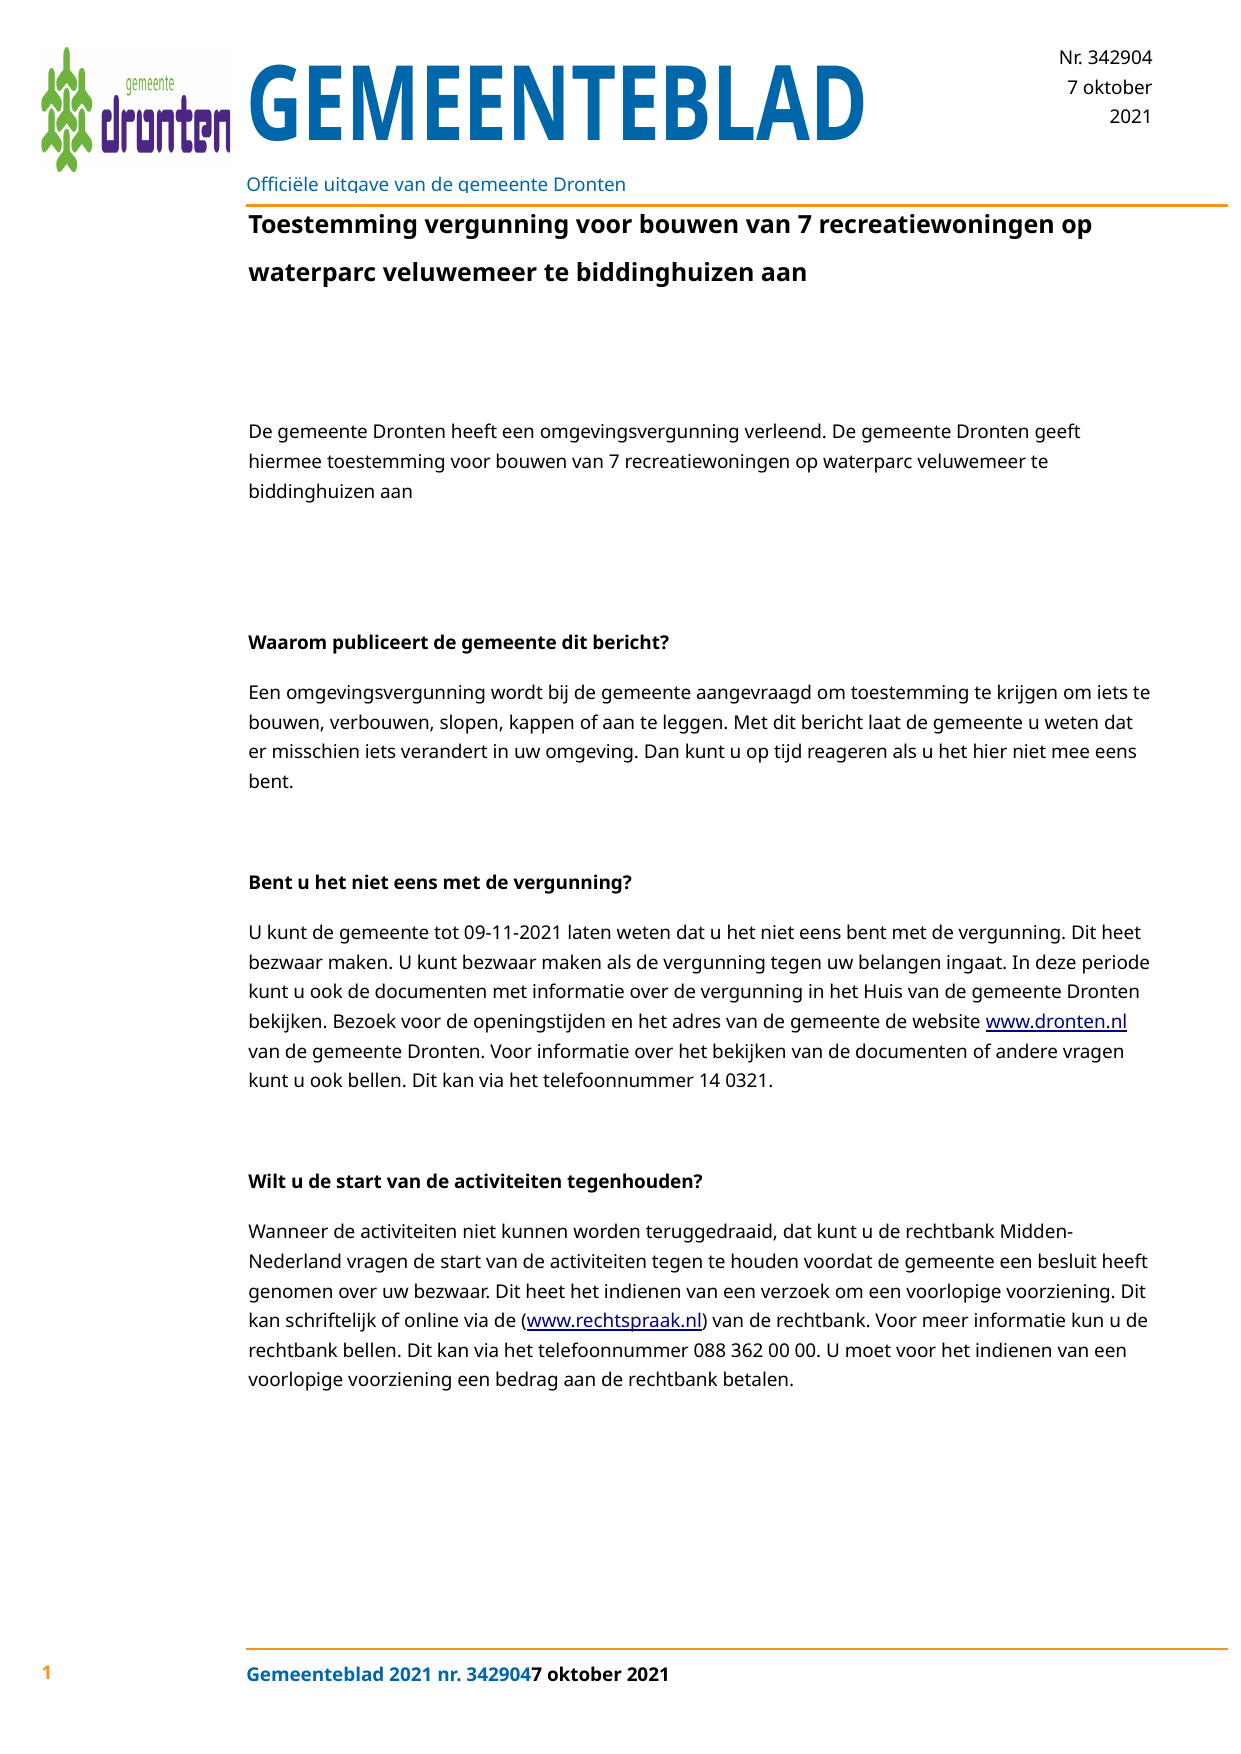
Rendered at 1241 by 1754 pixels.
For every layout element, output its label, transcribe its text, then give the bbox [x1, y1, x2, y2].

text U kunt de gemeente tot 09-11-2021 laten weten dat u het niet eens bent met de vergunning. Dit heet bezwaar maken. U kunt bezwaar maken als de vergunning tegen uw belangen ingaat. In deze periode kunt u ook de documenten met informatie over de vergunning in het Huis van de gemeente Dronten bekijken. Bezoek voor de openingstijden en het adres van de gemeente de website www.dronten.nl van de gemeente Dronten. Voor informatie over het bekijken van de documenten of andere vragen kunt u ook bellen. Dit kan via het telefoonnummer 14 0321. [248, 919, 1152, 1093]
text Wilt u de start van de activiteiten tegenhouden? [248, 1168, 1152, 1194]
text Wanneer de activiteiten niet kunnen worden teruggedraaid, dat kunt u de rechtbank Midden-Nederland vragen de start van de activiteiten tegen te houden voordat de gemeente een besluit heeft genomen over uw bezwaar. Dit heet het indienen van een verzoek om een voorlopige voorziening. Dit kan schriftelijk of online via de (www.rechtspraak.nl) van de rechtbank. Voor meer informatie kun u de rechtbank bellen. Dit kan via het telefoonnummer 088 362 00 00. U moet voor het indienen van een voorlopige voorziening een bedrag aan de rechtbank betalen. [248, 1219, 1152, 1392]
text De gemeente Dronten heeft een omgevingsvergunning verleend. De gemeente Dronten geeft hiermee toestemming voor bouwen van 7 recreatiewoningen op waterparc veluwemeer te biddinghuizen aan [248, 419, 1152, 504]
text Toestemming vergunning voor bouwen van 7 recreatiewoningen op waterparc veluwemeer te biddinghuizen aan [248, 207, 1152, 288]
text Waarom publiceert de gemeente dit bericht? [248, 629, 1152, 655]
picture [41, 47, 231, 172]
text Een omgevingsvergunning wordt bij de gemeente aangevraagd om toestemming te krijgen om iets te bouwen, verbouwen, slopen, kappen of aan te leggen. Met dit bericht laat de gemeente u weten dat er misschien iets verandert in uw omgeving. Dan kunt u op tijd reageren als u het hier niet mee eens bent. [248, 679, 1152, 794]
text Bent u het niet eens met de vergunning? [248, 869, 1152, 895]
